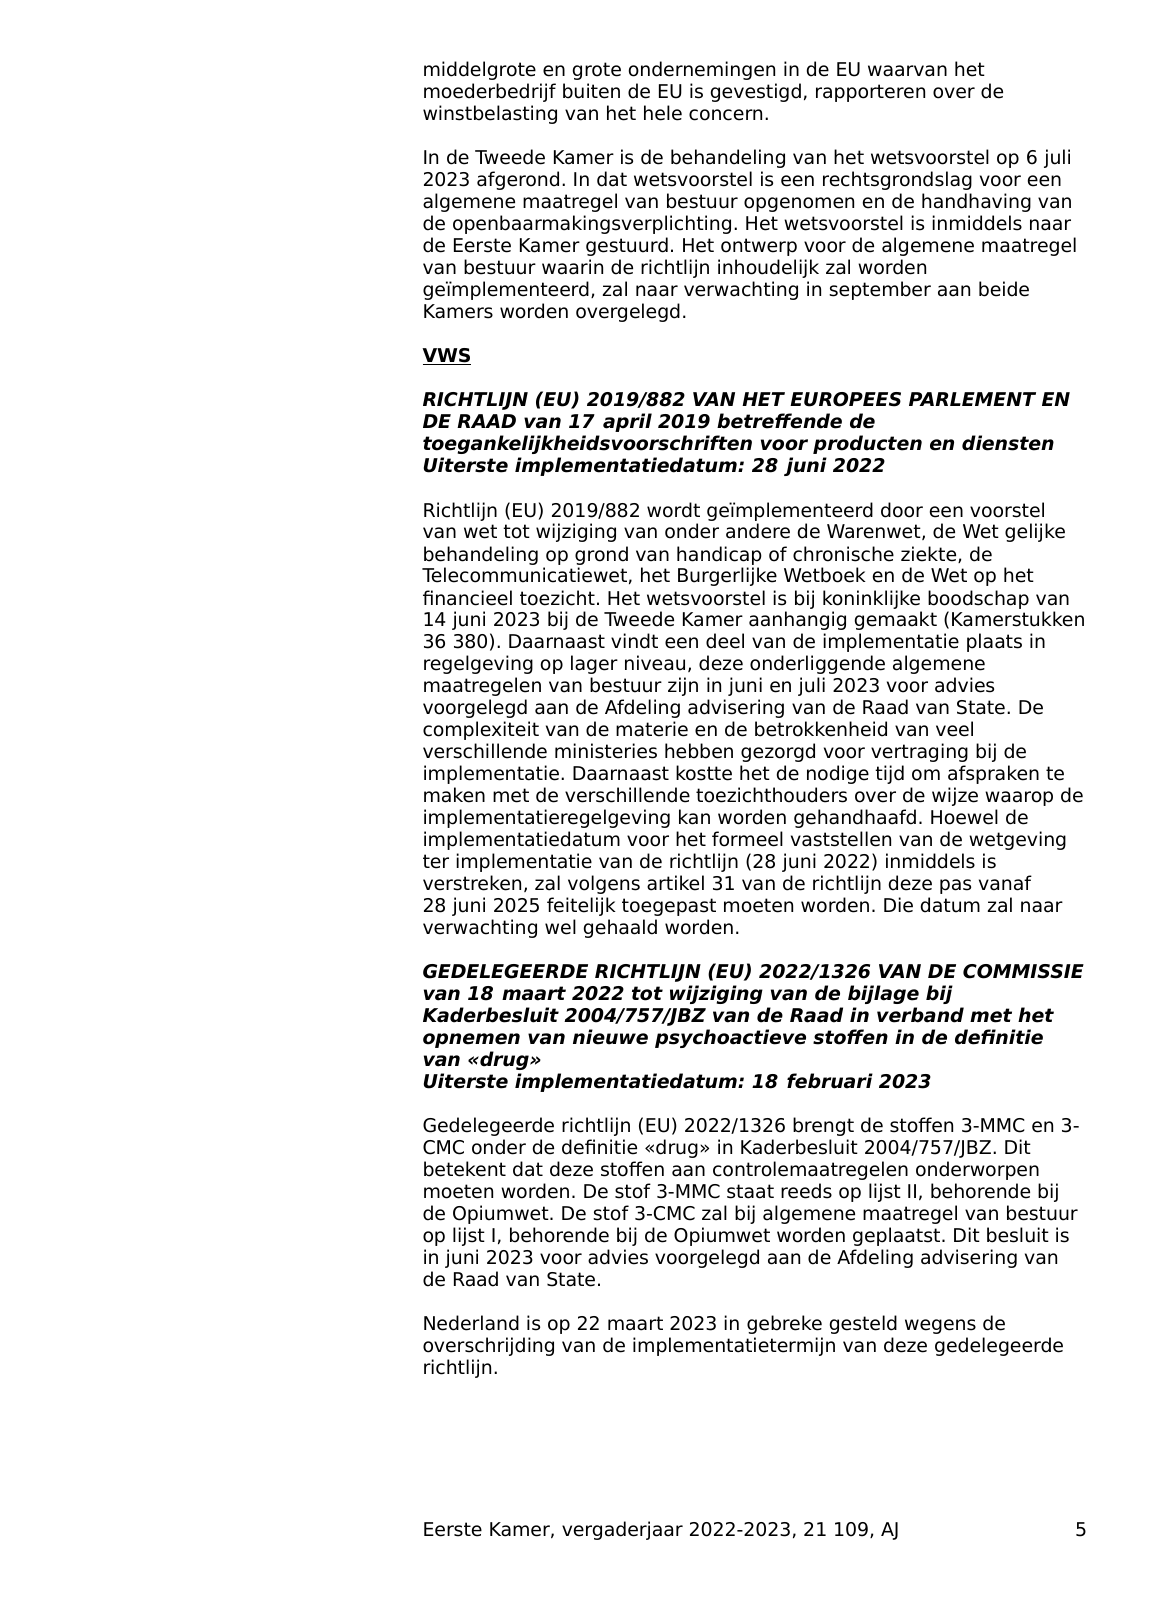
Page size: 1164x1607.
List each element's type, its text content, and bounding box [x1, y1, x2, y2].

text middelgrote en grote ondernemingen in de EU waarvan het moederbedrijf buiten de EU is gevestigd, rapporteren over de winstbelasting van het hele concern. [422, 59, 1087, 125]
text RICHTLIJN (EU) 2019/882 VAN HET EUROPEES PARLEMENT EN DE RAAD van 17 april 2019 betreffende de toegankelijkheidsvoorschriften voor producten en diensten [422, 389, 1087, 455]
subtitle VWS [422, 345, 1087, 367]
text GEDELEGEERDE RICHTLIJN (EU) 2022/1326 VAN DE COMMISSIE van 18 maart 2022 tot wijziging van de bijlage bij Kaderbesluit 2004/757/JBZ van de Raad in verband met het opnemen van nieuwe psychoactieve stoffen in de definitie van «drug» [422, 961, 1087, 1071]
text Uiterste implementatiedatum: 28 juni 2022 [422, 455, 1087, 477]
text Gedelegeerde richtlijn (EU) 2022/1326 brengt de stoffen 3-MMC en 3-CMC onder de definitie «drug» in Kaderbesluit 2004/757/JBZ. Dit betekent dat deze stoffen aan controlemaatregelen onderworpen moeten worden. De stof 3-MMC staat reeds op lijst II, behorende bij de Opiumwet. De stof 3-CMC zal bij algemene maatregel van bestuur op lijst I, behorende bij de Opiumwet worden geplaatst. Dit besluit is in juni 2023 voor advies voorgelegd aan de Afdeling advisering van de Raad van State. [422, 1115, 1087, 1291]
text Richtlijn (EU) 2019/882 wordt geïmplementeerd door een voorstel van wet tot wijziging van onder andere de Warenwet, de Wet gelijke behandeling op grond van handicap of chronische ziekte, de Telecommunicatiewet, het Burgerlijke Wetboek en de Wet op het financieel toezicht. Het wetsvoorstel is bij koninklijke boodschap van 14 juni 2023 bij de Tweede Kamer aanhangig gemaakt (Kamerstukken 36 380). Daarnaast vindt een deel van de implementatie plaats in regelgeving op lager niveau, deze onderliggende algemene maatregelen van bestuur zijn in juni en juli 2023 voor advies voorgelegd aan de Afdeling advisering van de Raad van State. De complexiteit van de materie en de betrokkenheid van veel verschillende ministeries hebben gezorgd voor vertraging bij de implementatie. Daarnaast kostte het de nodige tijd om afspraken te maken met de verschillende toezichthouders over de wijze waarop de implementatieregelgeving kan worden gehandhaafd. Hoewel de implementatiedatum voor het formeel vaststellen van de wetgeving ter implementatie van de richtlijn (28 juni 2022) inmiddels is verstreken, zal volgens artikel 31 van de richtlijn deze pas vanaf 28 juni 2025 feitelijk toegepast moeten worden. Die datum zal naar verwachting wel gehaald worden. [422, 499, 1087, 939]
text In de Tweede Kamer is de behandeling van het wetsvoorstel op 6 juli 2023 afgerond. In dat wetsvoorstel is een rechtsgrondslag voor een algemene maatregel van bestuur opgenomen en de handhaving van de openbaarmakingsverplichting. Het wetsvoorstel is inmiddels naar de Eerste Kamer gestuurd. Het ontwerp voor de algemene maatregel van bestuur waarin de richtlijn inhoudelijk zal worden geïmplementeerd, zal naar verwachting in september aan beide Kamers worden overgelegd. [422, 147, 1087, 323]
text Uiterste implementatiedatum: 18 februari 2023 [422, 1071, 1087, 1093]
text Nederland is op 22 maart 2023 in gebreke gesteld wegens de overschrijding van de implementatietermijn van deze gedelegeerde richtlijn. [422, 1313, 1087, 1379]
